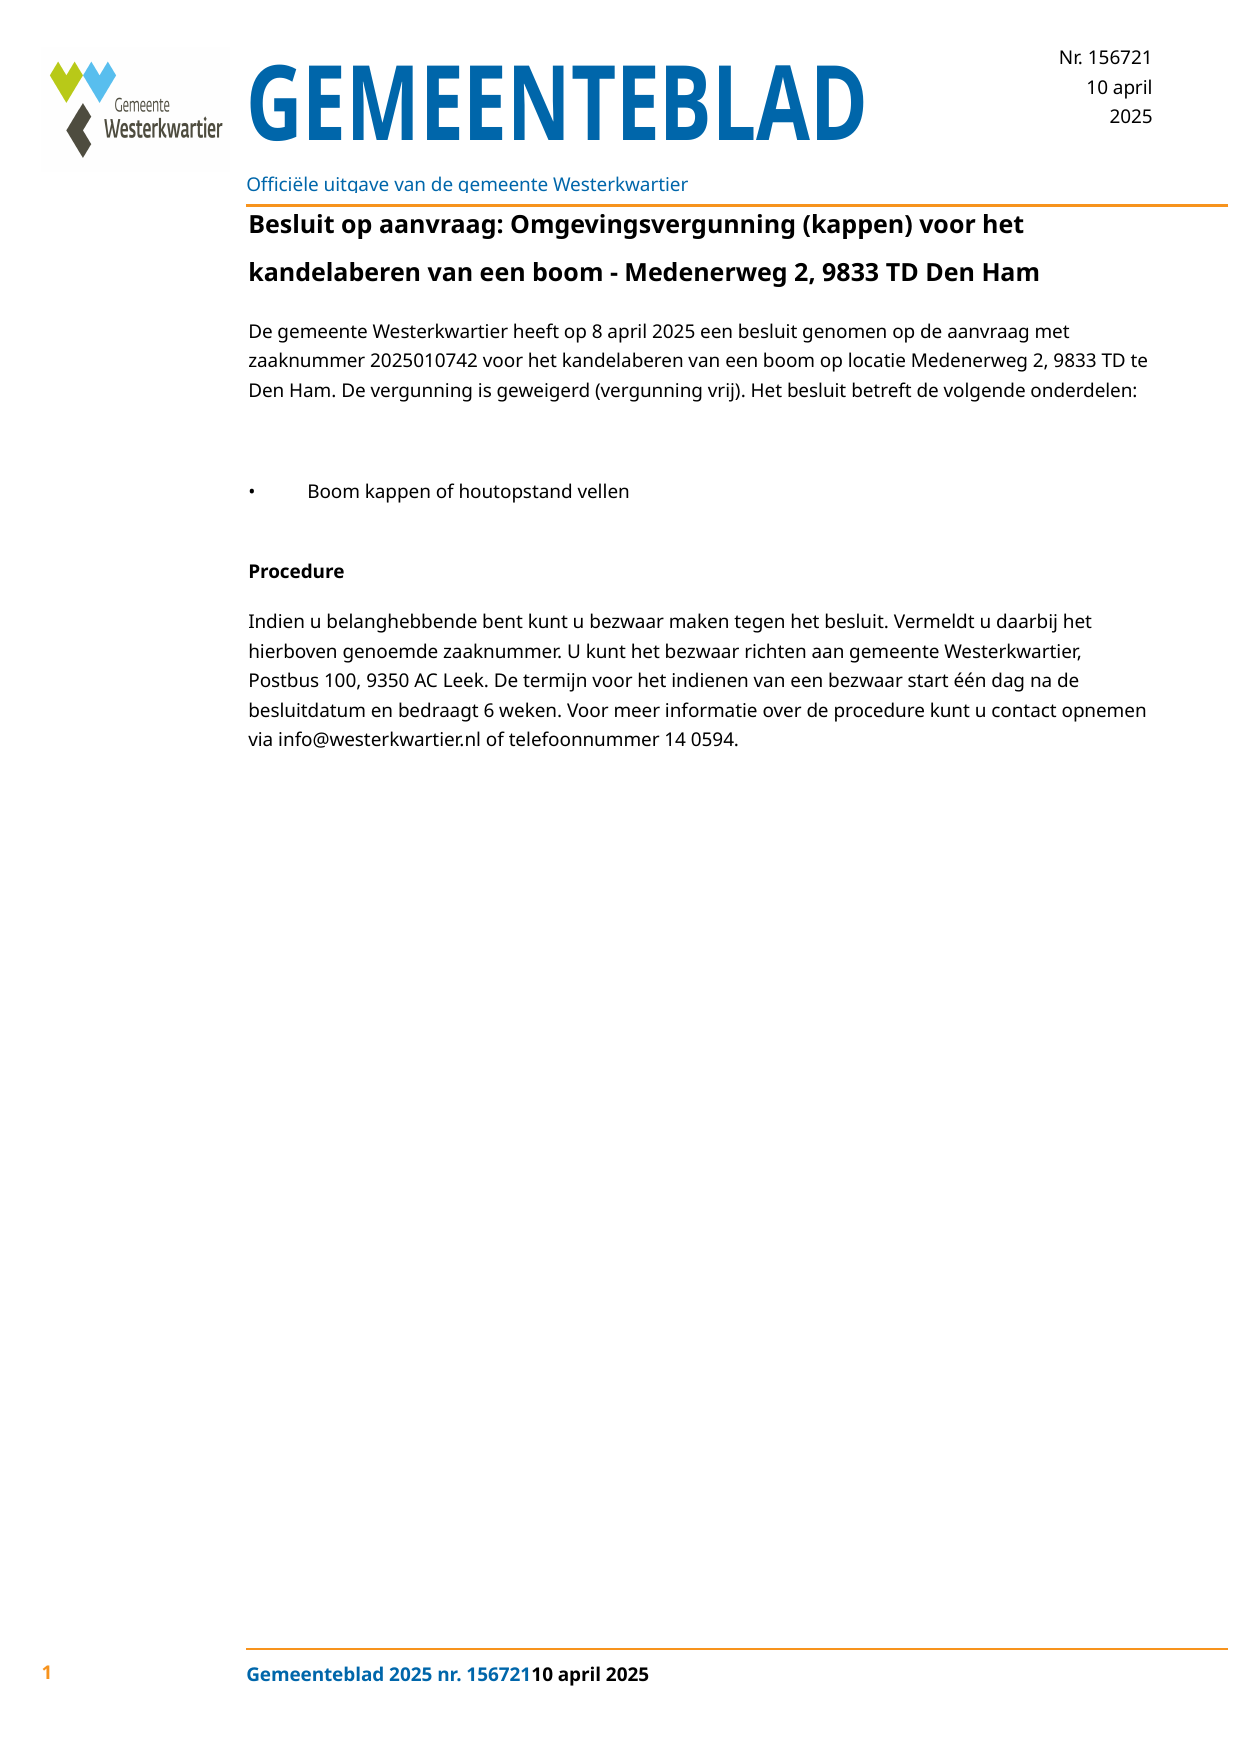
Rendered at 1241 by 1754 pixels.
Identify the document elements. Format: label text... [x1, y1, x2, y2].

picture [41, 47, 231, 172]
text Besluit op aanvraag: Omgevingsvergunning (kappen) voor het kandelaberen van een boom - Medenerweg 2, 9833 TD Den Ham [248, 207, 1152, 288]
text Procedure [248, 558, 1152, 584]
text De gemeente Westerkwartier heeft op 8 april 2025 een besluit genomen op de aanvraag met zaaknummer 2025010742 voor het kandelaberen van een boom op locatie Medenerweg 2, 9833 TD te Den Ham. De vergunning is geweigerd (vergunning vrij). Het besluit betreft de volgende onderdelen: [248, 318, 1152, 403]
list Boom kappen of houtopstand vellen [248, 478, 1152, 504]
text Indien u belanghebbende bent kunt u bezwaar maken tegen het besluit. Vermeldt u daarbij het hierboven genoemde zaaknummer. U kunt het bezwaar richten aan gemeente Westerkwartier, Postbus 100, 9350 AC Leek. De termijn voor het indienen van een bezwaar start één dag na de besluitdatum en bedraagt 6 weken. Voor meer informatie over de procedure kunt u contact opnemen via info@westerkwartier.nl of telefoonnummer 14 0594. [248, 608, 1152, 752]
